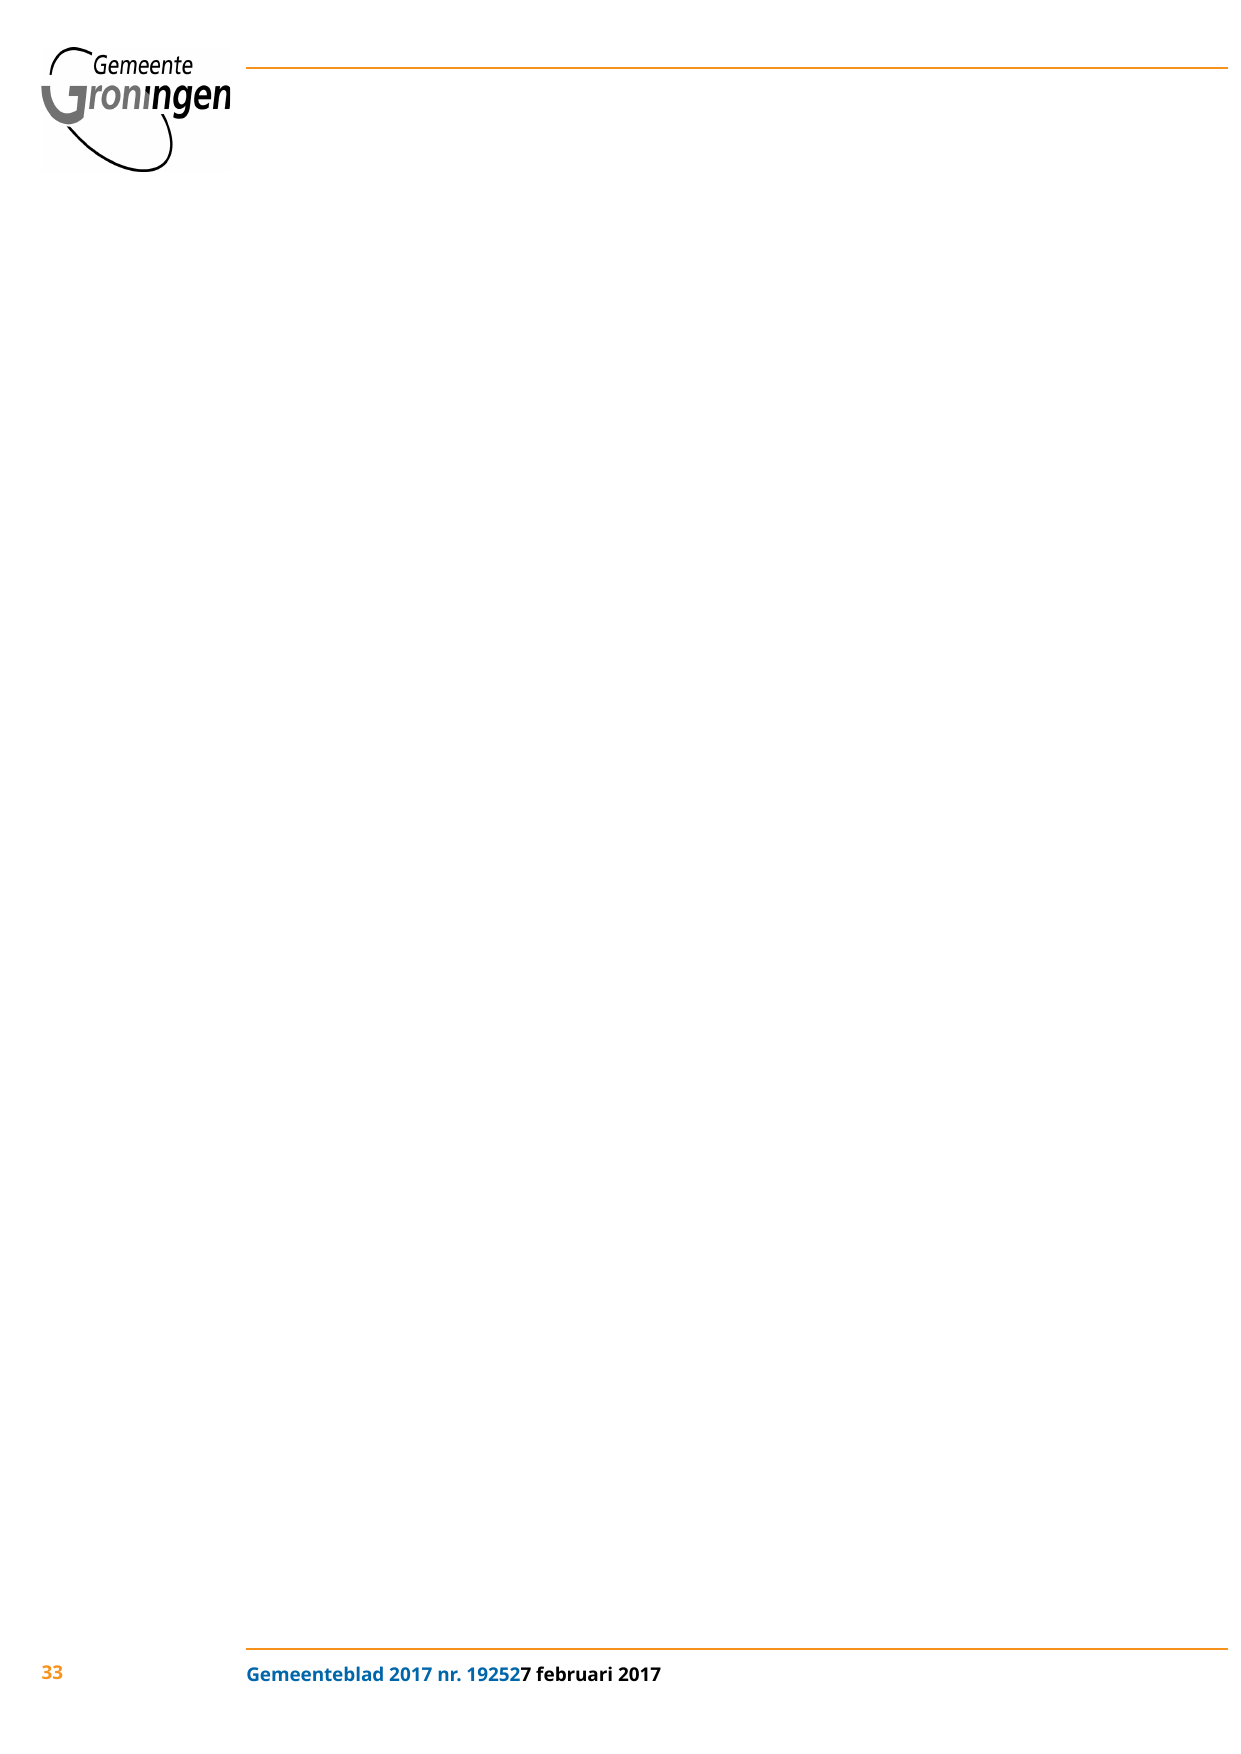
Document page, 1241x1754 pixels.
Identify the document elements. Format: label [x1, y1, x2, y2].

picture [41, 47, 231, 172]
